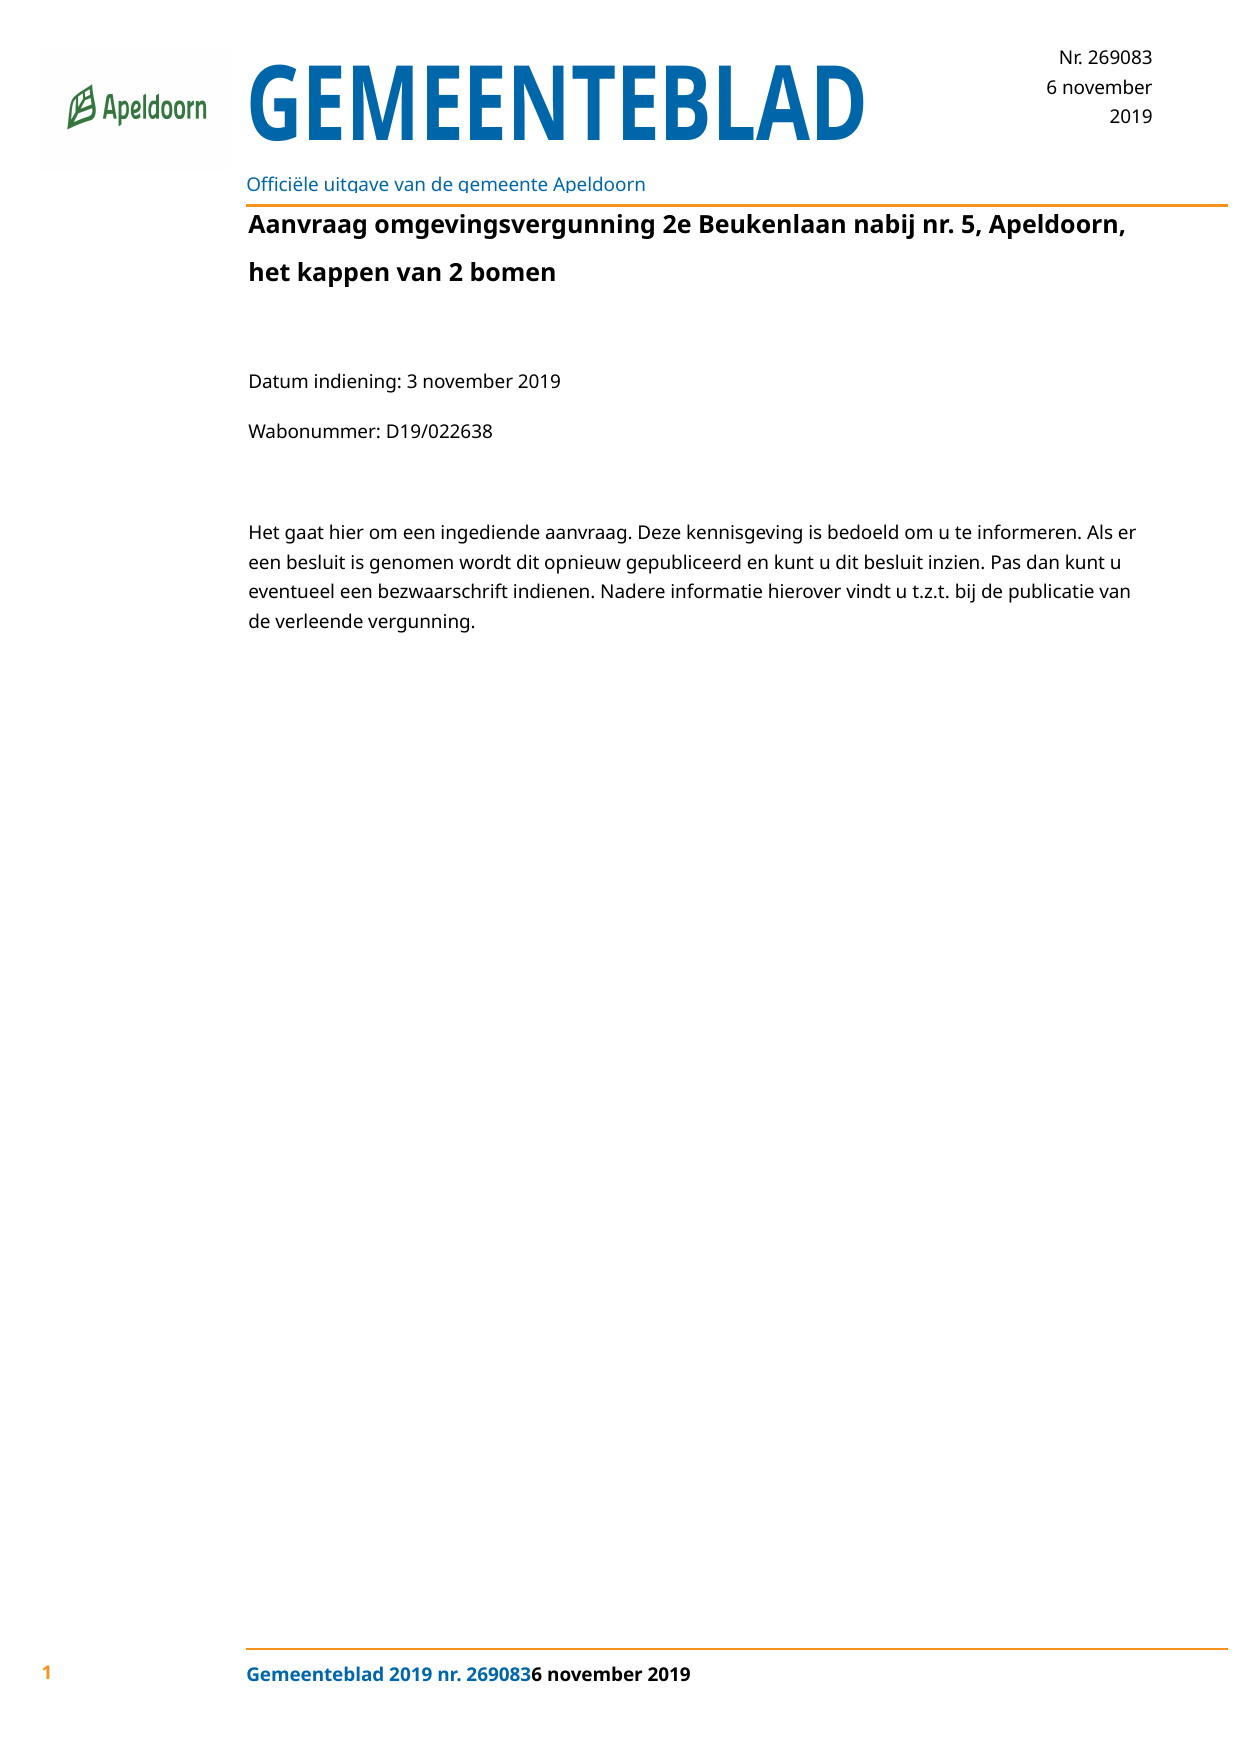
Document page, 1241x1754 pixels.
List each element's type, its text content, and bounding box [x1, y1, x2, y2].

text Het gaat hier om een ingediende aanvraag. Deze kennisgeving is bedoeld om u te informeren. Als er een besluit is genomen wordt dit opnieuw gepubliceerd en kunt u dit besluit inzien. Pas dan kunt u eventueel een bezwaarschrift indienen. Nadere informatie hierover vindt u t.z.t. bij de publicatie van de verleende vergunning. [248, 519, 1152, 634]
text Aanvraag omgevingsvergunning 2e Beukenlaan nabij nr. 5, Apeldoorn, het kappen van 2 bomen [248, 207, 1152, 288]
text Wabonummer: D19/022638 [248, 419, 1152, 444]
picture [41, 47, 231, 172]
text Datum indiening: 3 november 2019 [248, 368, 1152, 394]
